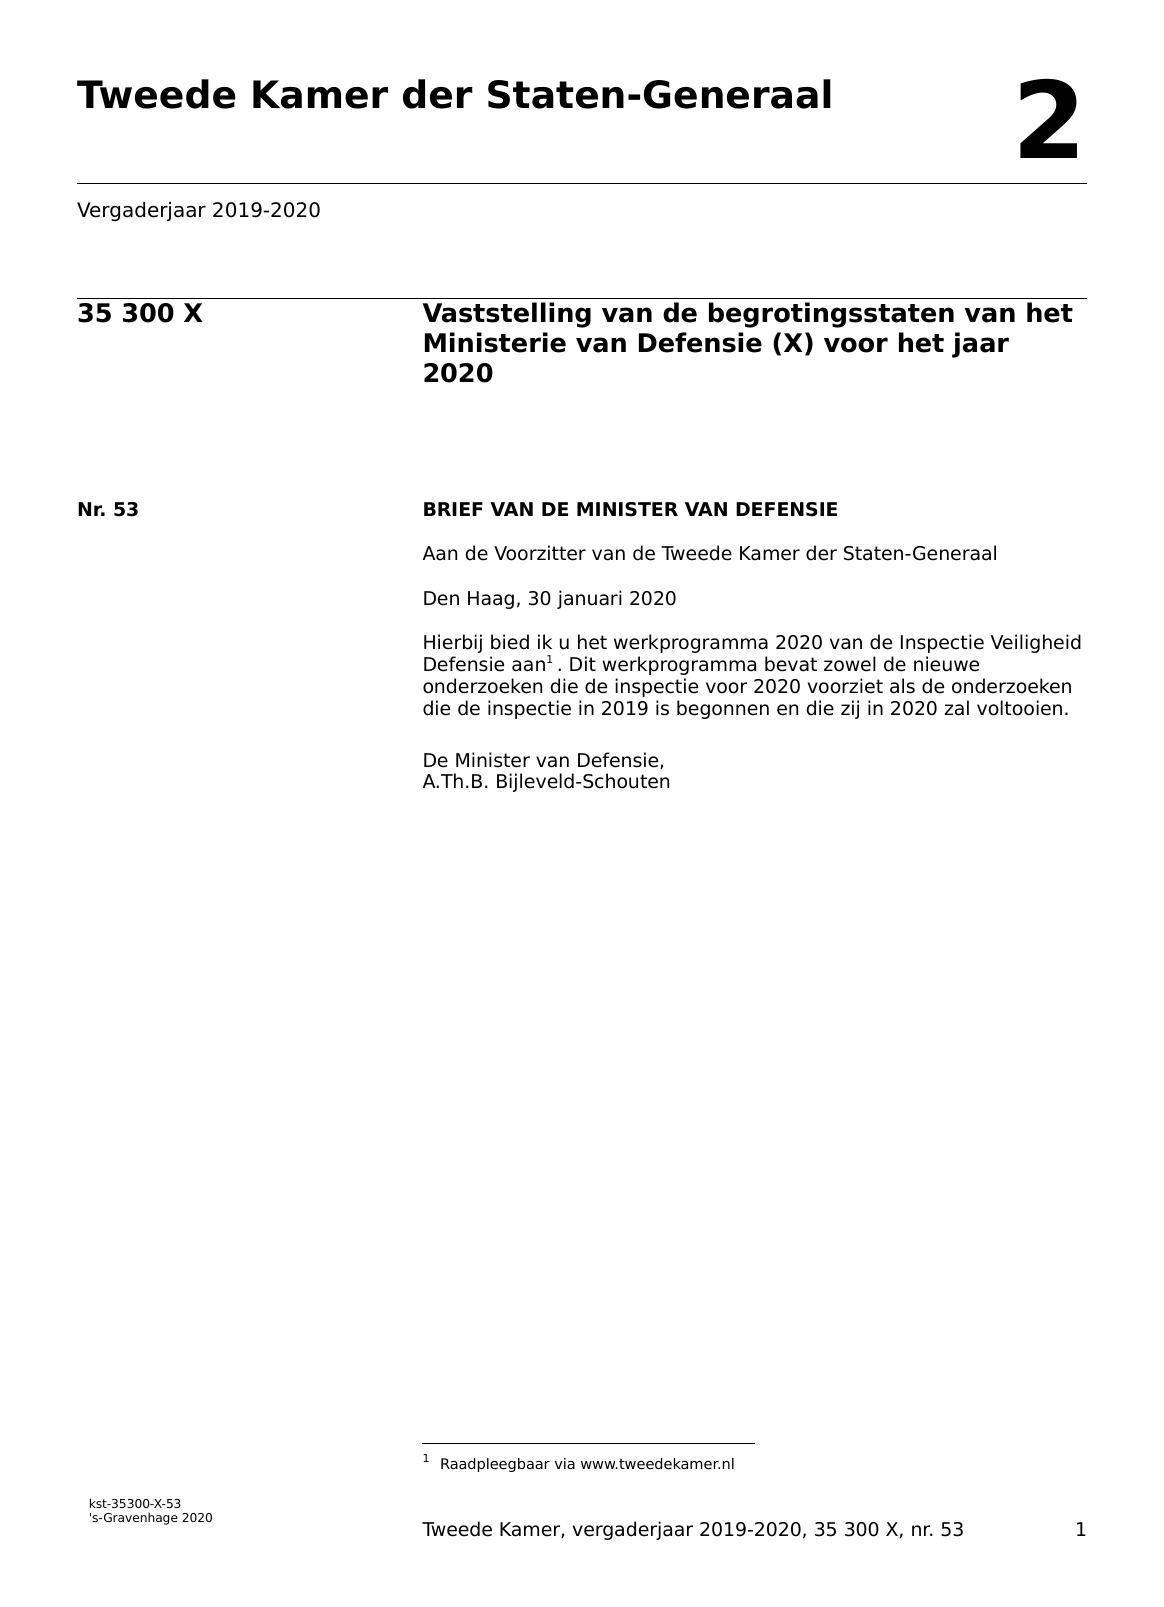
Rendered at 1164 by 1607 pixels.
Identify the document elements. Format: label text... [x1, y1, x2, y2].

text Aan de Voorzitter van de Tweede Kamer der Staten-Generaal [422, 543, 1087, 565]
text kst-35300-X-53 [88, 1497, 323, 1511]
text Raadpleegbaar via www.tweedekamer.nl [422, 1452, 1087, 1474]
table_cell Vergaderjaar 2019-2020 [77, 184, 1087, 298]
subtitle 35 300 X Vaststelling van de begrotingsstaten van het Ministerie van Defensie (X) voor het jaar 2020 [77, 299, 1087, 388]
subtitle Nr. 53 BRIEF VAN DE MINISTER VAN DEFENSIE [77, 499, 1087, 521]
text De Minister van Defensie, A.Th.B. Bijleveld-Schouten [422, 749, 1087, 793]
text Den Haag, 30 januari 2020 [422, 587, 1087, 609]
text Hierbij bied ik u het werkprogramma 2020 van de Inspectie Veiligheid Defensie aan. Dit werkprogramma bevat zowel de nieuwe onderzoeken die de inspectie voor 2020 voorziet als de onderzoeken die de inspectie in 2019 is begonnen en die zij in 2020 zal voltooien. [422, 632, 1087, 719]
table_header 2 [886, 59, 1087, 183]
table_header Tweede Kamer der Staten-Generaal [77, 59, 886, 183]
text 's-Gravenhage 2020 [88, 1511, 323, 1525]
